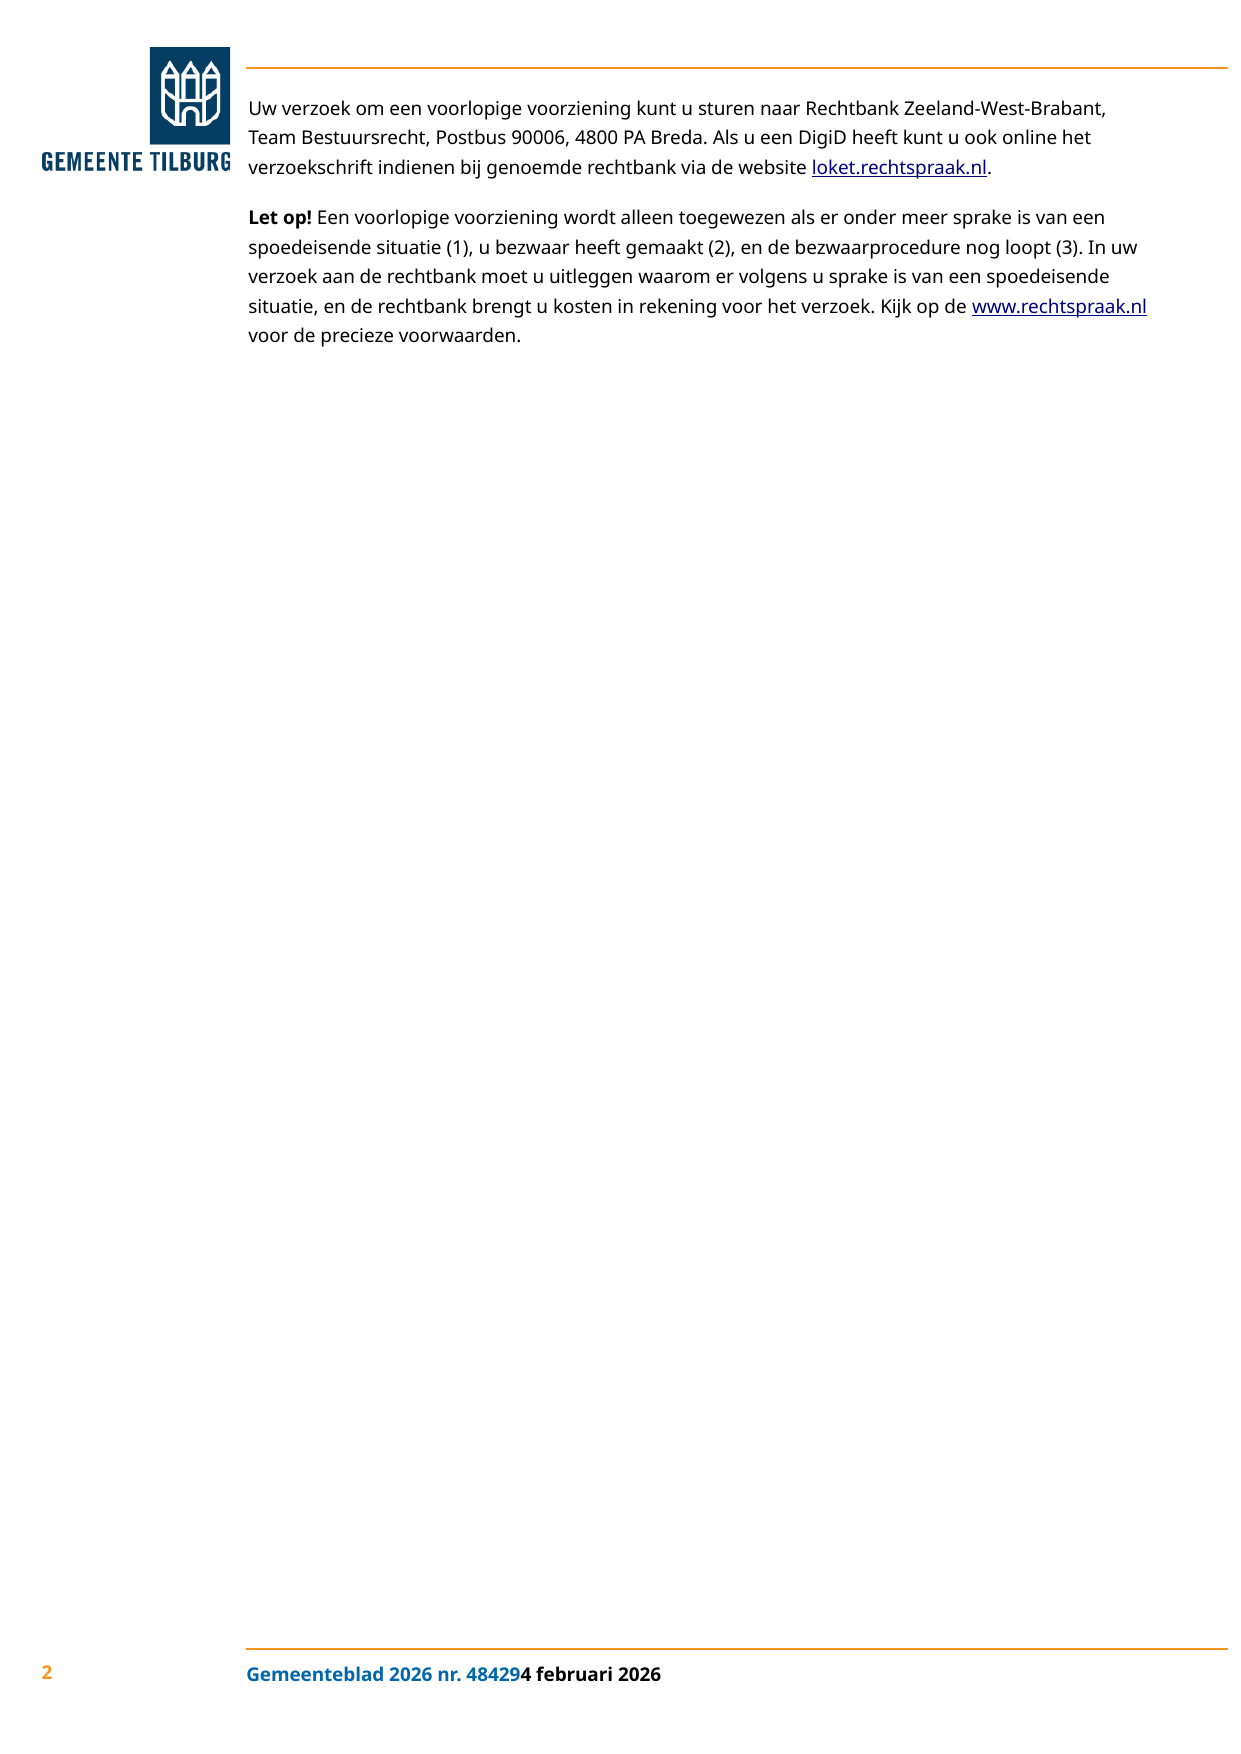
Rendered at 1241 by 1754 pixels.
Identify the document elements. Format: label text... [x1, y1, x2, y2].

picture [41, 47, 231, 172]
text Uw verzoek om een voorlopige voorziening kunt u sturen naar Rechtbank Zeeland-West-Brabant, Team Bestuursrecht, Postbus 90006, 4800 PA Breda. Als u een DigiD heeft kunt u ook online het verzoekschrift indienen bij genoemde rechtbank via de website loket.rechtspraak.nl. [248, 95, 1152, 180]
text Let op! Een voorlopige voorziening wordt alleen toegewezen als er onder meer sprake is van een spoedeisende situatie (1), u bezwaar heeft gemaakt (2), en de bezwaarprocedure nog loopt (3). In uw verzoek aan de rechtbank moet u uitleggen waarom er volgens u sprake is van een spoedeisende situatie, en de rechtbank brengt u kosten in rekening voor het verzoek. Kijk op de www.rechtspraak.nl voor de precieze voorwaarden. [248, 204, 1152, 348]
